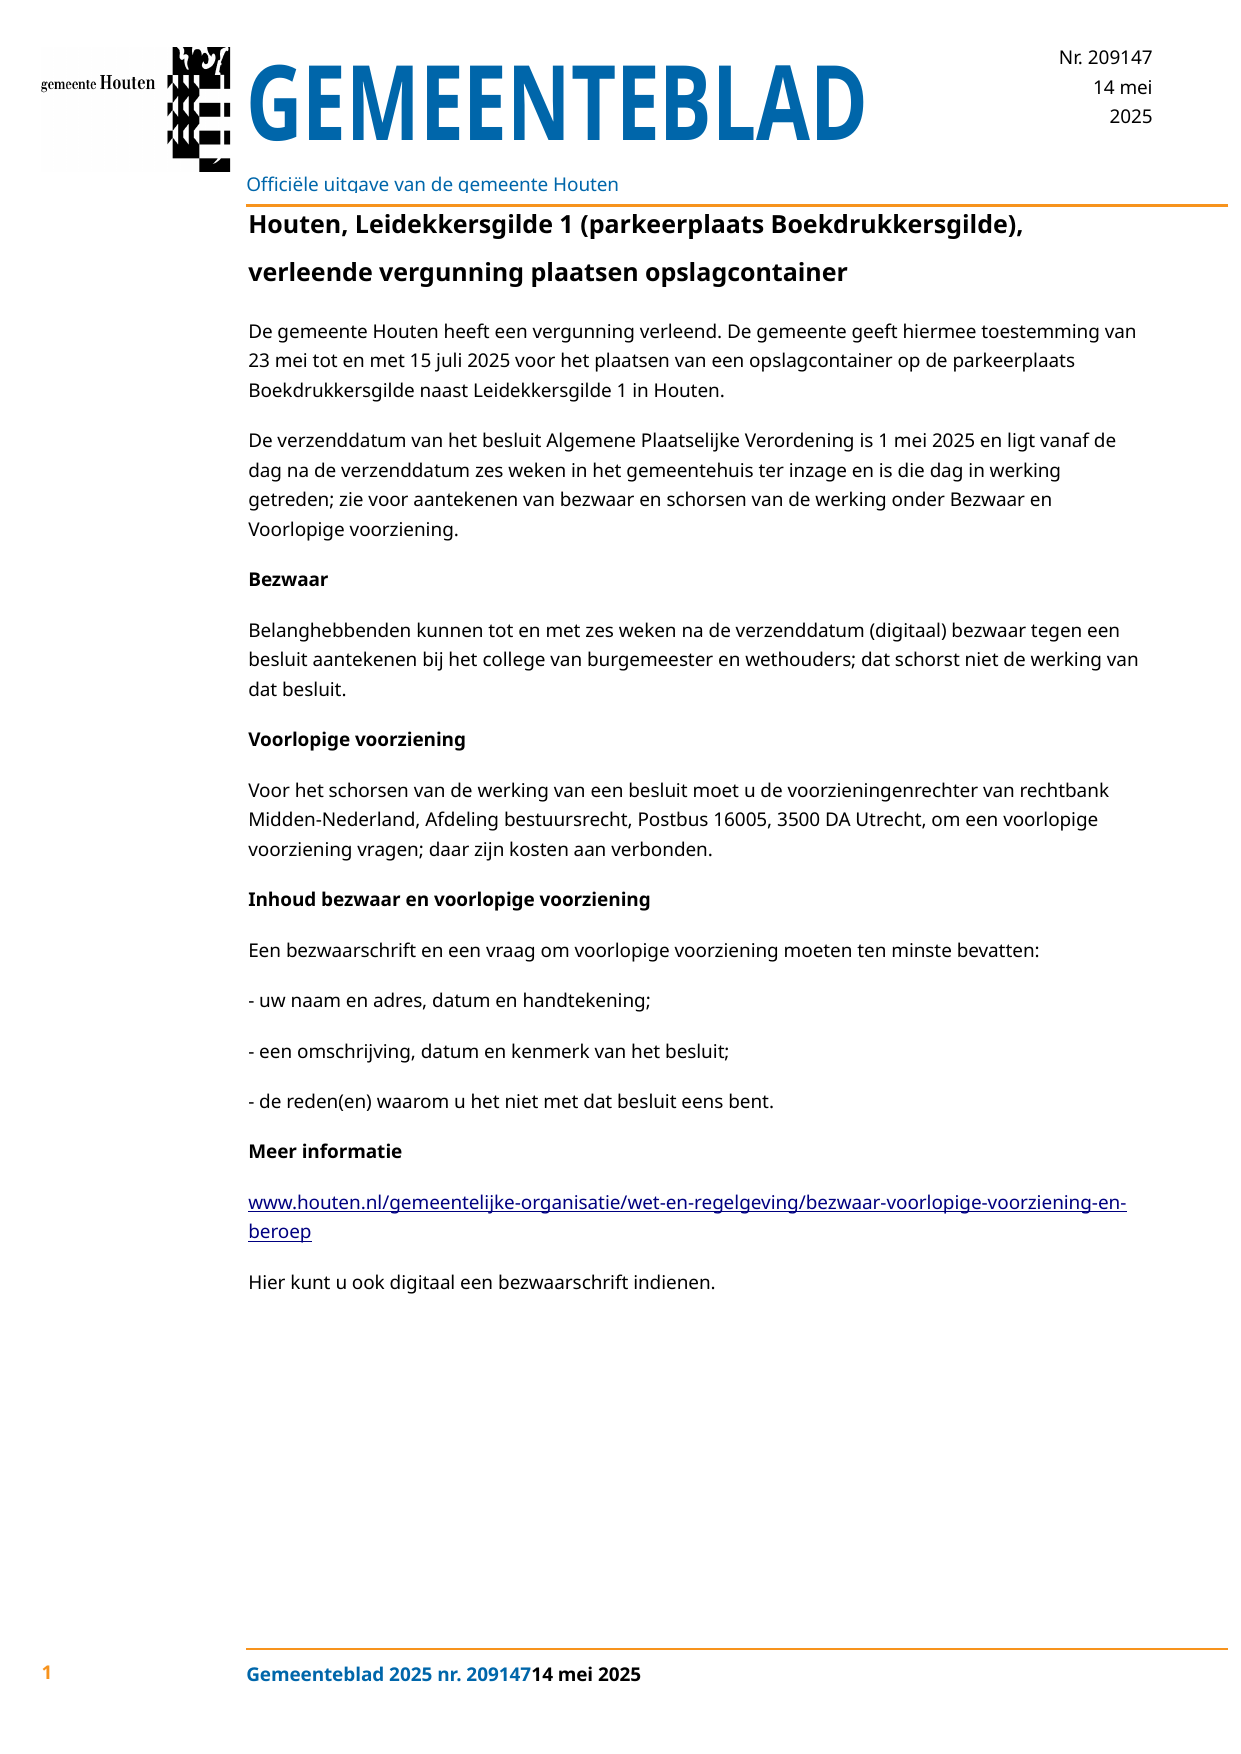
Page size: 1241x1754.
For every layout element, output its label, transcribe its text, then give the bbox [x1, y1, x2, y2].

text Hier kunt u ook digitaal een bezwaarschrift indienen. [248, 1269, 1152, 1295]
text Inhoud bezwaar en voorlopige voorziening [248, 887, 1152, 912]
text - uw naam en adres, datum en handtekening; [248, 987, 1152, 1013]
text - een omschrijving, datum en kenmerk van het besluit; [248, 1038, 1152, 1064]
text De verzenddatum van het besluit Algemene Plaatselijke Verordening is 1 mei 2025 en ligt vanaf de dag na de verzenddatum zes weken in het gemeentehuis ter inzage en is die dag in werking getreden; zie voor aantekenen van bezwaar en schorsen van de werking onder Bezwaar en Voorlopige voorziening. [248, 427, 1152, 542]
text De gemeente Houten heeft een vergunning verleend. De gemeente geeft hiermee toestemming van 23 mei tot en met 15 juli 2025 voor het plaatsen van een opslagcontainer op de parkeerplaats Boekdrukkersgilde naast Leidekkersgilde 1 in Houten. [248, 318, 1152, 403]
text Voorlopige voorziening [248, 727, 1152, 752]
text Voor het schorsen van de werking van een besluit moet u de voorzieningenrechter van rechtbank Midden-Nederland, Afdeling bestuursrecht, Postbus 16005, 3500 DA Utrecht, om een voorlopige voorziening vragen; daar zijn kosten aan verbonden. [248, 777, 1152, 862]
text Een bezwaarschrift en een vraag om voorlopige voorziening moeten ten minste bevatten: [248, 937, 1152, 963]
text Bezwaar [248, 567, 1152, 592]
text - de reden(en) waarom u het niet met dat besluit eens bent. [248, 1088, 1152, 1114]
text Belanghebbenden kunnen tot en met zes weken na de verzenddatum (digitaal) bezwaar tegen een besluit aantekenen bij het college van burgemeester en wethouders; dat schorst niet de werking van dat besluit. [248, 617, 1152, 702]
text www.houten.nl/gemeentelijke-organisatie/wet-en-regelgeving/bezwaar-voorlopige-voorziening-en-beroep [248, 1189, 1152, 1244]
text Houten, Leidekkersgilde 1 (parkeerplaats Boekdrukkersgilde), verleende vergunning plaatsen opslagcontainer [248, 207, 1152, 288]
picture [41, 47, 231, 172]
text Meer informatie [248, 1139, 1152, 1164]
